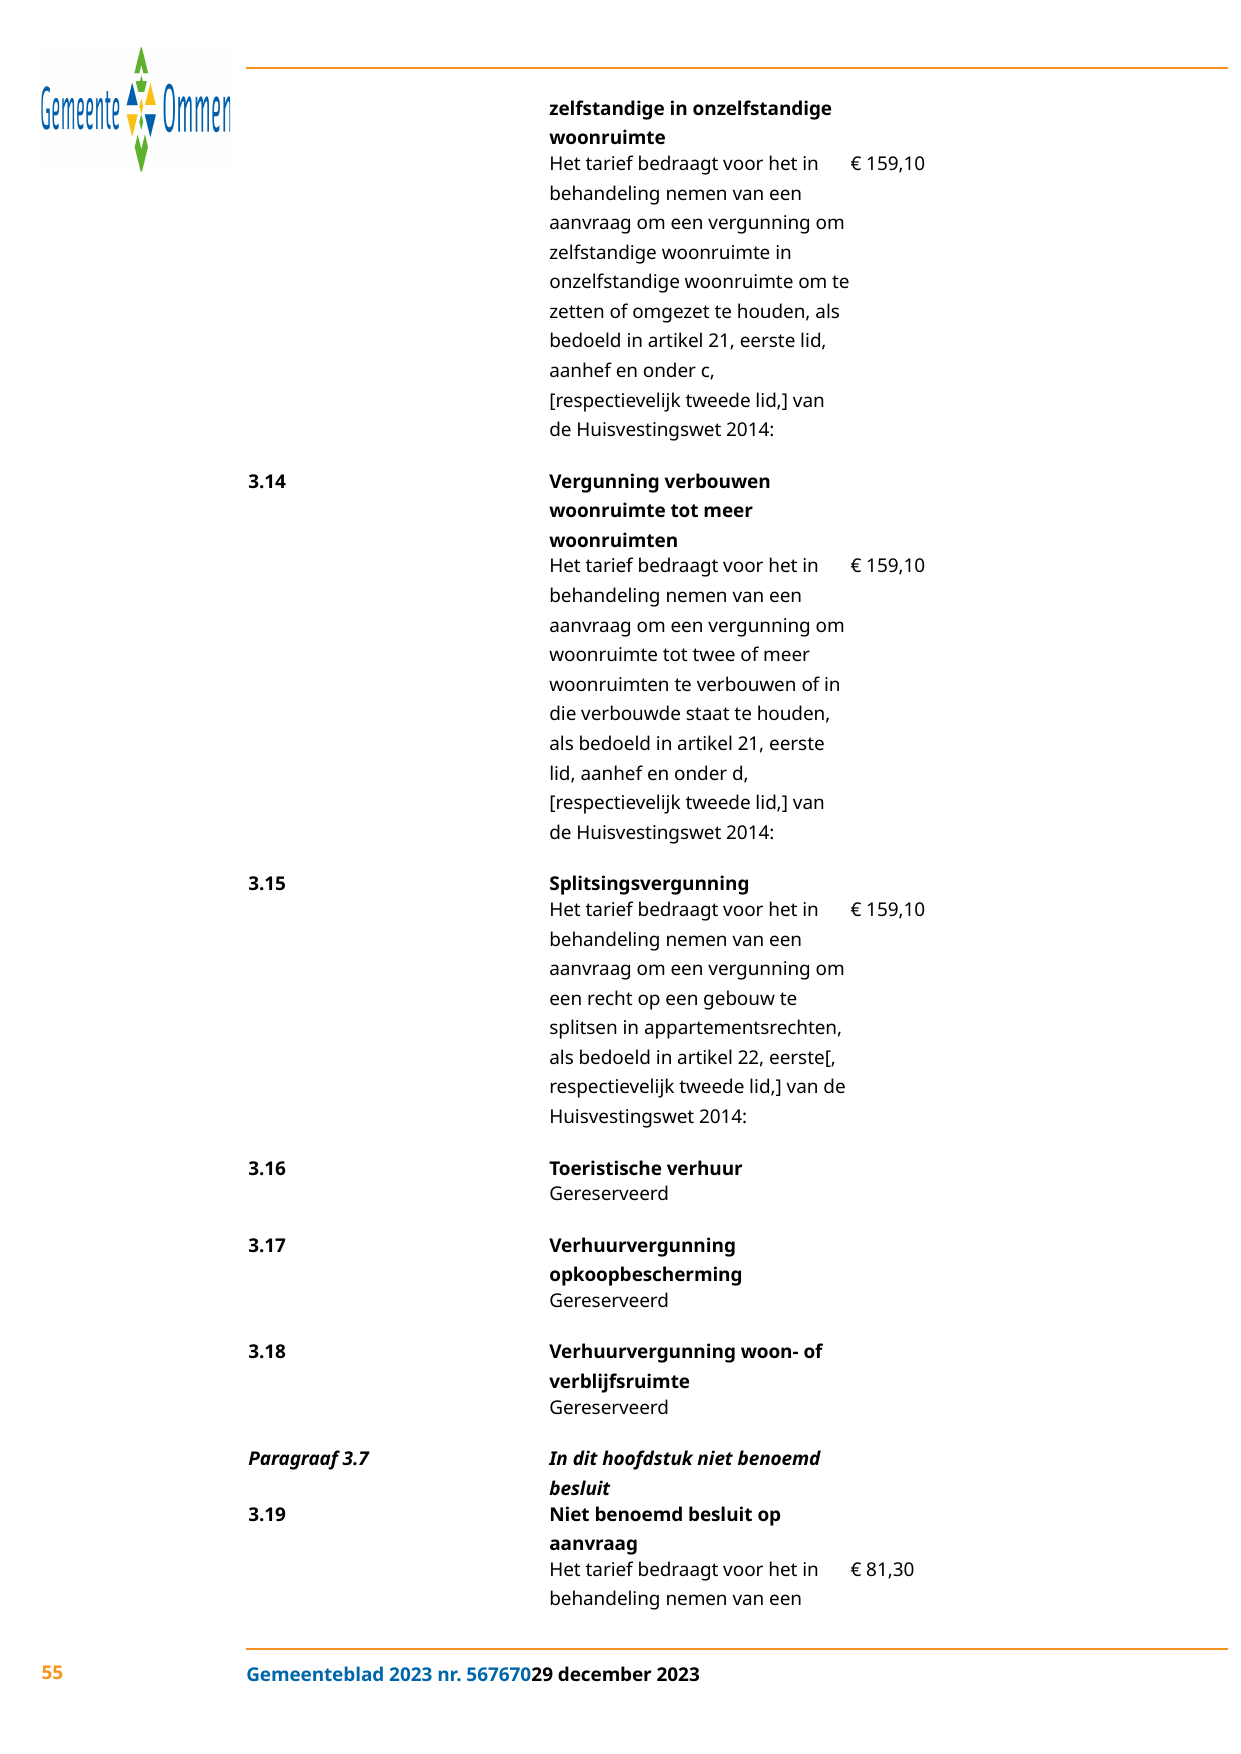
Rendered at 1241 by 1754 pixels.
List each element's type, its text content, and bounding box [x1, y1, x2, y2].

table_cell Vergunning verbouwen woonruimte tot meer woonruimten [549, 468, 850, 553]
table_cell € 159,10 [850, 553, 1152, 845]
table_cell Splitsingsvergunning [549, 870, 850, 896]
table_cell Het tarief bedraagt voor het in behandeling nemen van een aanvraag om een vergunning om woonruimte tot twee of meer woonruimten te verbouwen of in die verbouwde staat te houden, als bedoeld in artikel 21, eerste lid, aanhef en onder d, [respectievelijk tweede lid,] van de Huisvestingswet 2014: [549, 553, 850, 845]
table_cell Paragraaf 3.7 [248, 1445, 549, 1501]
table_cell 3.17 [248, 1232, 549, 1287]
table_cell 3.16 [248, 1155, 549, 1180]
table_cell Niet benoemd besluit op aanvraag [549, 1501, 850, 1556]
table_cell [850, 1232, 1152, 1287]
table_cell [248, 1206, 549, 1232]
table_cell [850, 1394, 1152, 1420]
table_cell [248, 896, 549, 1129]
table_cell [850, 468, 1152, 553]
table_cell 3.15 [248, 870, 549, 896]
table_cell € 81,30 [850, 1556, 1152, 1611]
table_cell [850, 1339, 1152, 1394]
table_cell [549, 442, 850, 468]
table_cell [248, 1129, 549, 1155]
table_cell [850, 1445, 1152, 1501]
table_cell [549, 1206, 850, 1232]
table_cell € 159,10 [850, 150, 1152, 442]
table_cell [850, 1287, 1152, 1313]
table_cell € 159,10 [850, 896, 1152, 1129]
table_cell [850, 442, 1152, 468]
table_cell [248, 150, 549, 442]
table_cell [850, 1420, 1152, 1445]
table_cell [850, 845, 1152, 870]
table_cell zelfstandige in onzelfstandige woonruimte [549, 95, 850, 150]
table_cell [850, 1501, 1152, 1556]
table_cell [248, 1180, 549, 1206]
table_cell [549, 1313, 850, 1339]
table_cell [549, 1420, 850, 1445]
table_cell [549, 1129, 850, 1155]
table_cell In dit hoofdstuk niet benoemd besluit [549, 1445, 850, 1501]
table_cell [248, 442, 549, 468]
table_cell Verhuurvergunning opkoopbescherming [549, 1232, 850, 1287]
table_cell [248, 1556, 549, 1611]
table_cell Het tarief bedraagt voor het in behandeling nemen van een aanvraag om een vergunning om zelfstandige woonruimte in onzelfstandige woonruimte om te zetten of omgezet te houden, als bedoeld in artikel 21, eerste lid, aanhef en onder c, [respectievelijk tweede lid,] van de Huisvestingswet 2014: [549, 150, 850, 442]
table_cell [850, 1313, 1152, 1339]
table_cell 3.14 [248, 468, 549, 553]
table_cell [248, 1287, 549, 1313]
table_cell [248, 553, 549, 845]
table_cell 3.19 [248, 1501, 549, 1556]
table_cell [248, 1420, 549, 1445]
table_cell [549, 845, 850, 870]
table_cell Gereserveerd [549, 1394, 850, 1420]
table_cell [248, 1313, 549, 1339]
table_cell [850, 1180, 1152, 1206]
table_cell [850, 1206, 1152, 1232]
table_cell Het tarief bedraagt voor het in behandeling nemen van een aanvraag om een vergunning om een recht op een gebouw te splitsen in appartementsrechten, als bedoeld in artikel 22, eerste[, respectievelijk tweede lid,] van de Huisvestingswet 2014: [549, 896, 850, 1129]
table_cell [850, 95, 1152, 150]
table_cell Gereserveerd [549, 1180, 850, 1206]
table_cell Gereserveerd [549, 1287, 850, 1313]
table_cell [850, 1129, 1152, 1155]
table_cell Het tarief bedraagt voor het in behandeling nemen van een [549, 1556, 850, 1611]
table_cell Toeristische verhuur [549, 1155, 850, 1180]
table_cell [850, 1155, 1152, 1180]
table_cell 3.18 [248, 1339, 549, 1394]
table_cell [248, 845, 549, 870]
table_cell [248, 1394, 549, 1420]
table_cell [850, 870, 1152, 896]
table_cell Verhuurvergunning woon- of verblijfsruimte [549, 1339, 850, 1394]
picture [41, 47, 231, 172]
table_cell [248, 95, 549, 150]
